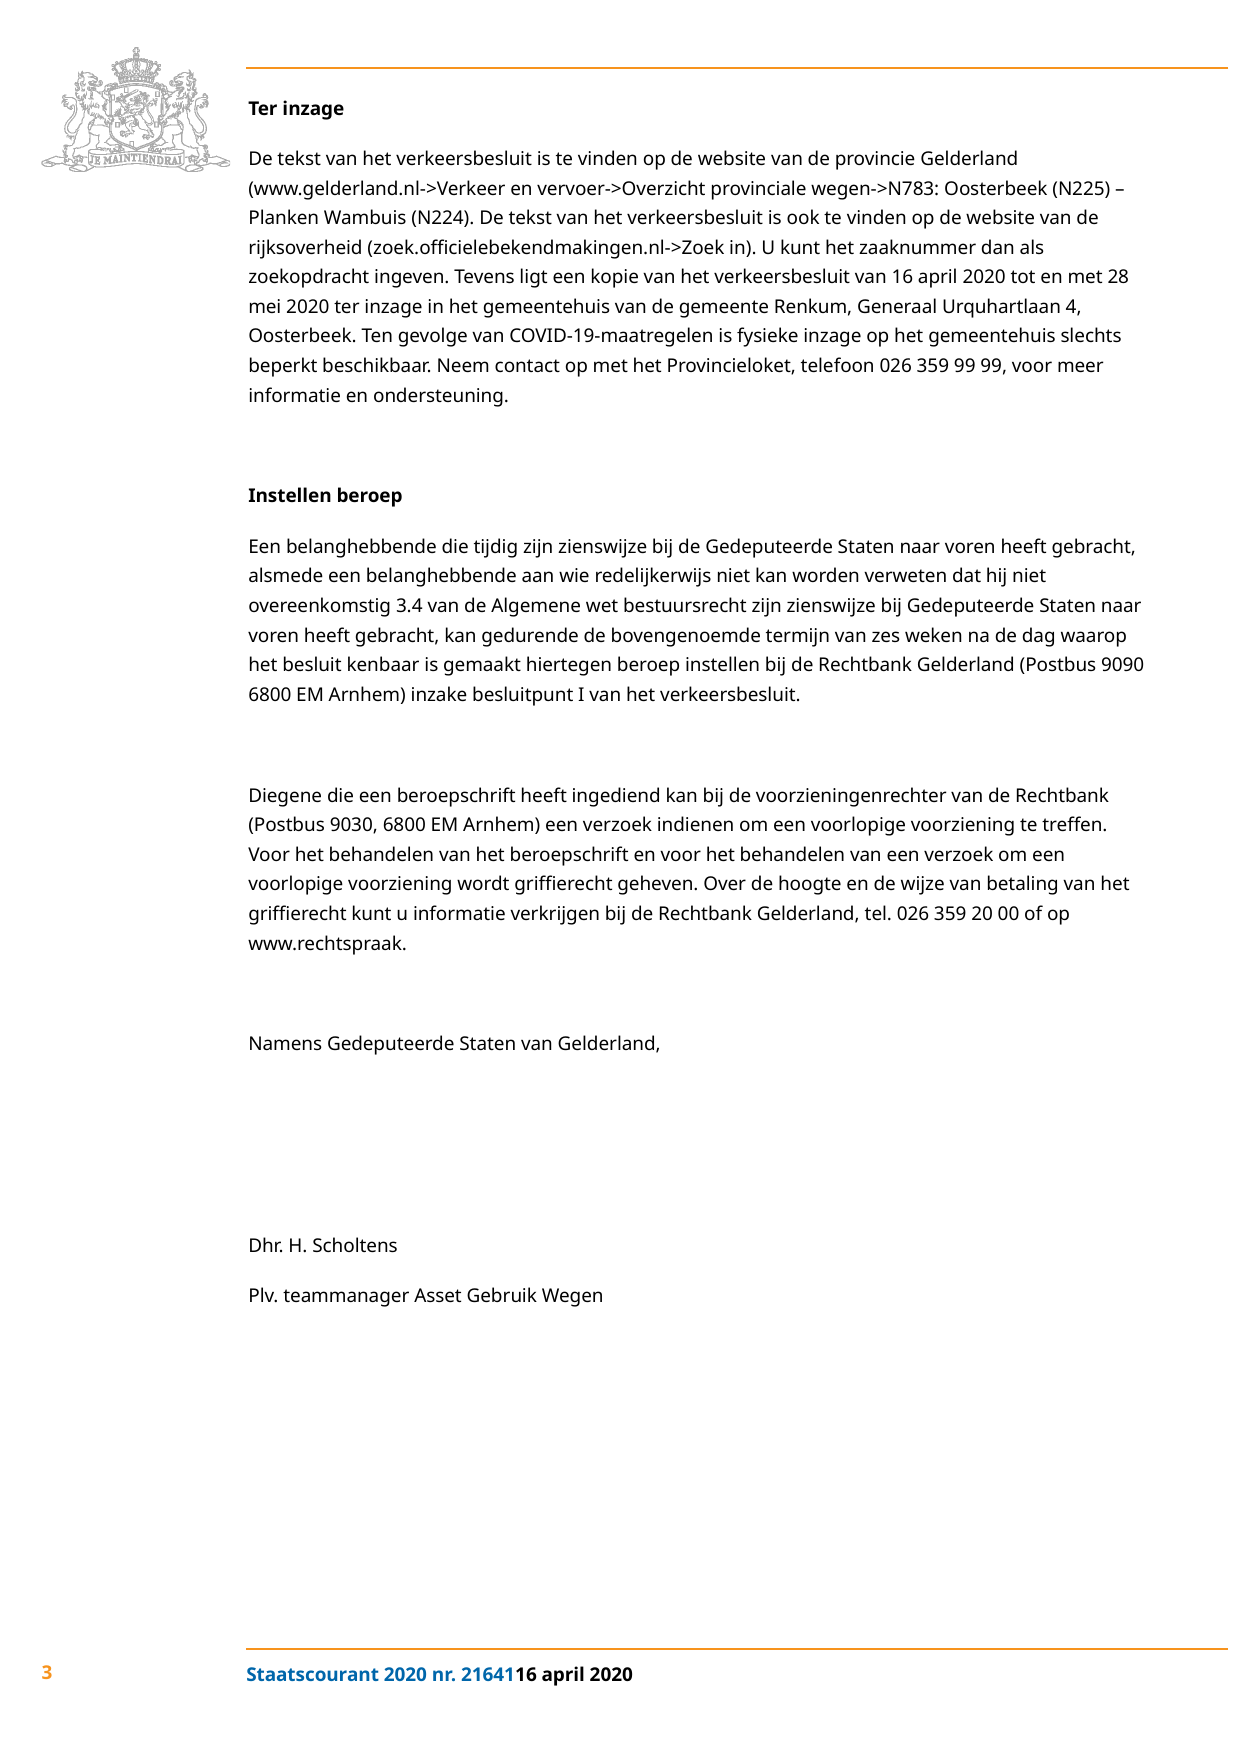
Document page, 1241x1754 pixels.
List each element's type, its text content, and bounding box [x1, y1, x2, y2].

text Dhr. H. Scholtens [248, 1232, 1152, 1258]
text Ter inzage [248, 95, 1152, 121]
text De tekst van het verkeersbesluit is te vinden op de website van de provincie Gelderland (www.gelderland.nl->Verkeer en vervoer->Overzicht provinciale wegen->N783: Oosterbeek (N225) – Planken Wambuis (N224). De tekst van het verkeersbesluit is ook te vinden op de website van de rijksoverheid (zoek.officielebekendmakingen.nl->Zoek in). U kunt het zaaknummer dan als zoekopdracht ingeven. Tevens ligt een kopie van het verkeersbesluit van 16 april 2020 tot en met 28 mei 2020 ter inzage in het gemeentehuis van de gemeente Renkum, Generaal Urquhartlaan 4, Oosterbeek. Ten gevolge van COVID-19-maatregelen is fysieke inzage op het gemeentehuis slechts beperkt beschikbaar. Neem contact op met het Provincieloket, telefoon 026 359 99 99, voor meer informatie en ondersteuning. [248, 145, 1152, 408]
picture [41, 47, 231, 172]
text Plv. teammanager Asset Gebruik Wegen [248, 1283, 1152, 1308]
text Namens Gedeputeerde Staten van Gelderland, [248, 1031, 1152, 1056]
text Diegene die een beroepschrift heeft ingediend kan bij de voorzieningenrechter van de Rechtbank (Postbus 9030, 6800 EM Arnhem) een verzoek indienen om een voorlopige voorziening te treffen. Voor het behandelen van het beroepschrift en voor het behandelen van een verzoek om een voorlopige voorziening wordt griffierecht geheven. Over de hoogte en de wijze van betaling van het griffierecht kunt u informatie verkrijgen bij de Rechtbank Gelderland, tel. 026 359 20 00 of op www.rechtspraak. [248, 782, 1152, 956]
text Een belanghebbende die tijdig zijn zienswijze bij de Gedeputeerde Staten naar voren heeft gebracht, alsmede een belanghebbende aan wie redelijkerwijs niet kan worden verweten dat hij niet overeenkomstig 3.4 van de Algemene wet bestuursrecht zijn zienswijze bij Gedeputeerde Staten naar voren heeft gebracht, kan gedurende de bovengenoemde termijn van zes weken na de dag waarop het besluit kenbaar is gemaakt hiertegen beroep instellen bij de Rechtbank Gelderland (Postbus 9090 6800 EM Arnhem) inzake besluitpunt I van het verkeersbesluit. [248, 533, 1152, 707]
text Instellen beroep [248, 483, 1152, 508]
